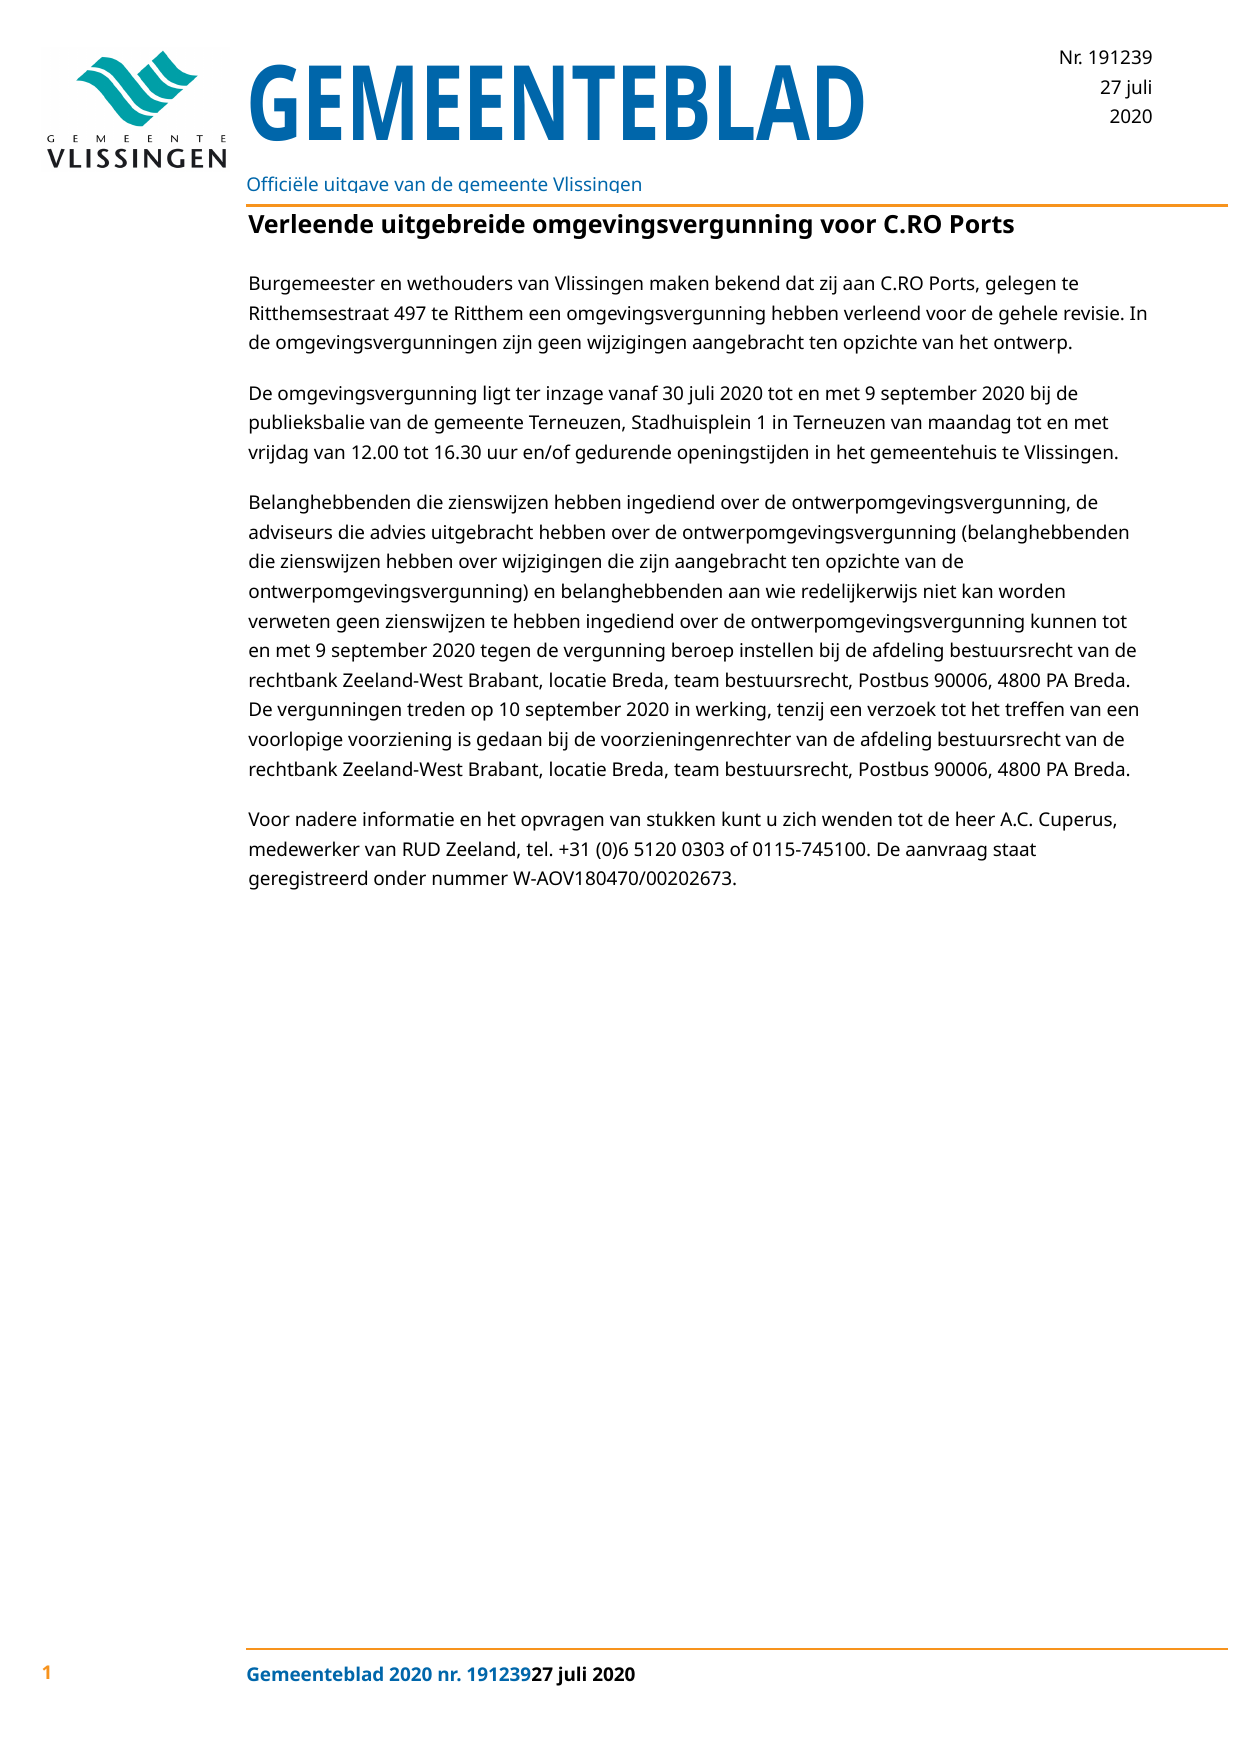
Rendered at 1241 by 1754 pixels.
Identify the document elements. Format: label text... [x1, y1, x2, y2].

text De omgevingsvergunning ligt ter inzage vanaf 30 juli 2020 tot en met 9 september 2020 bij de publieksbalie van de gemeente Terneuzen, Stadhuisplein 1 in Terneuzen van maandag tot en met vrijdag van 12.00 tot 16.30 uur en/of gedurende openingstijden in het gemeentehuis te Vlissingen. [248, 380, 1152, 465]
text Burgemeester en wethouders van Vlissingen maken bekend dat zij aan C.RO Ports, gelegen te Ritthemsestraat 497 te Ritthem een omgevingsvergunning hebben verleend voor de gehele revisie. In de omgevingsvergunningen zijn geen wijzigingen aangebracht ten opzichte van het ontwerp. [248, 270, 1152, 355]
text Verleende uitgebreide omgevingsvergunning voor C.RO Ports [248, 207, 1152, 241]
text Belanghebbenden die zienswijzen hebben ingediend over de ontwerpomgevingsvergunning, de adviseurs die advies uitgebracht hebben over de ontwerpomgevingsvergunning (belanghebbenden die zienswijzen hebben over wijzigingen die zijn aangebracht ten opzichte van de ontwerpomgevingsvergunning) en belanghebbenden aan wie redelijkerwijs niet kan worden verweten geen zienswijzen te hebben ingediend over de ontwerpomgevingsvergunning kunnen tot en met 9 september 2020 tegen de vergunning beroep instellen bij de afdeling bestuursrecht van de rechtbank Zeeland-West Brabant, locatie Breda, team bestuursrecht, Postbus 90006, 4800 PA Breda. De vergunningen treden op 10 september 2020 in werking, tenzij een verzoek tot het treffen van een voorlopige voorziening is gedaan bij de voorzieningenrechter van de afdeling bestuursrecht van de rechtbank Zeeland-West Brabant, locatie Breda, team bestuursrecht, Postbus 90006, 4800 PA Breda. [248, 489, 1152, 781]
picture [41, 47, 231, 172]
text Voor nadere informatie en het opvragen van stukken kunt u zich wenden tot de heer A.C. Cuperus, medewerker van RUD Zeeland, tel. +31 (0)6 5120 0303 of 0115-745100. De aanvraag staat geregistreerd onder nummer W-AOV180470/00202673. [248, 806, 1152, 891]
